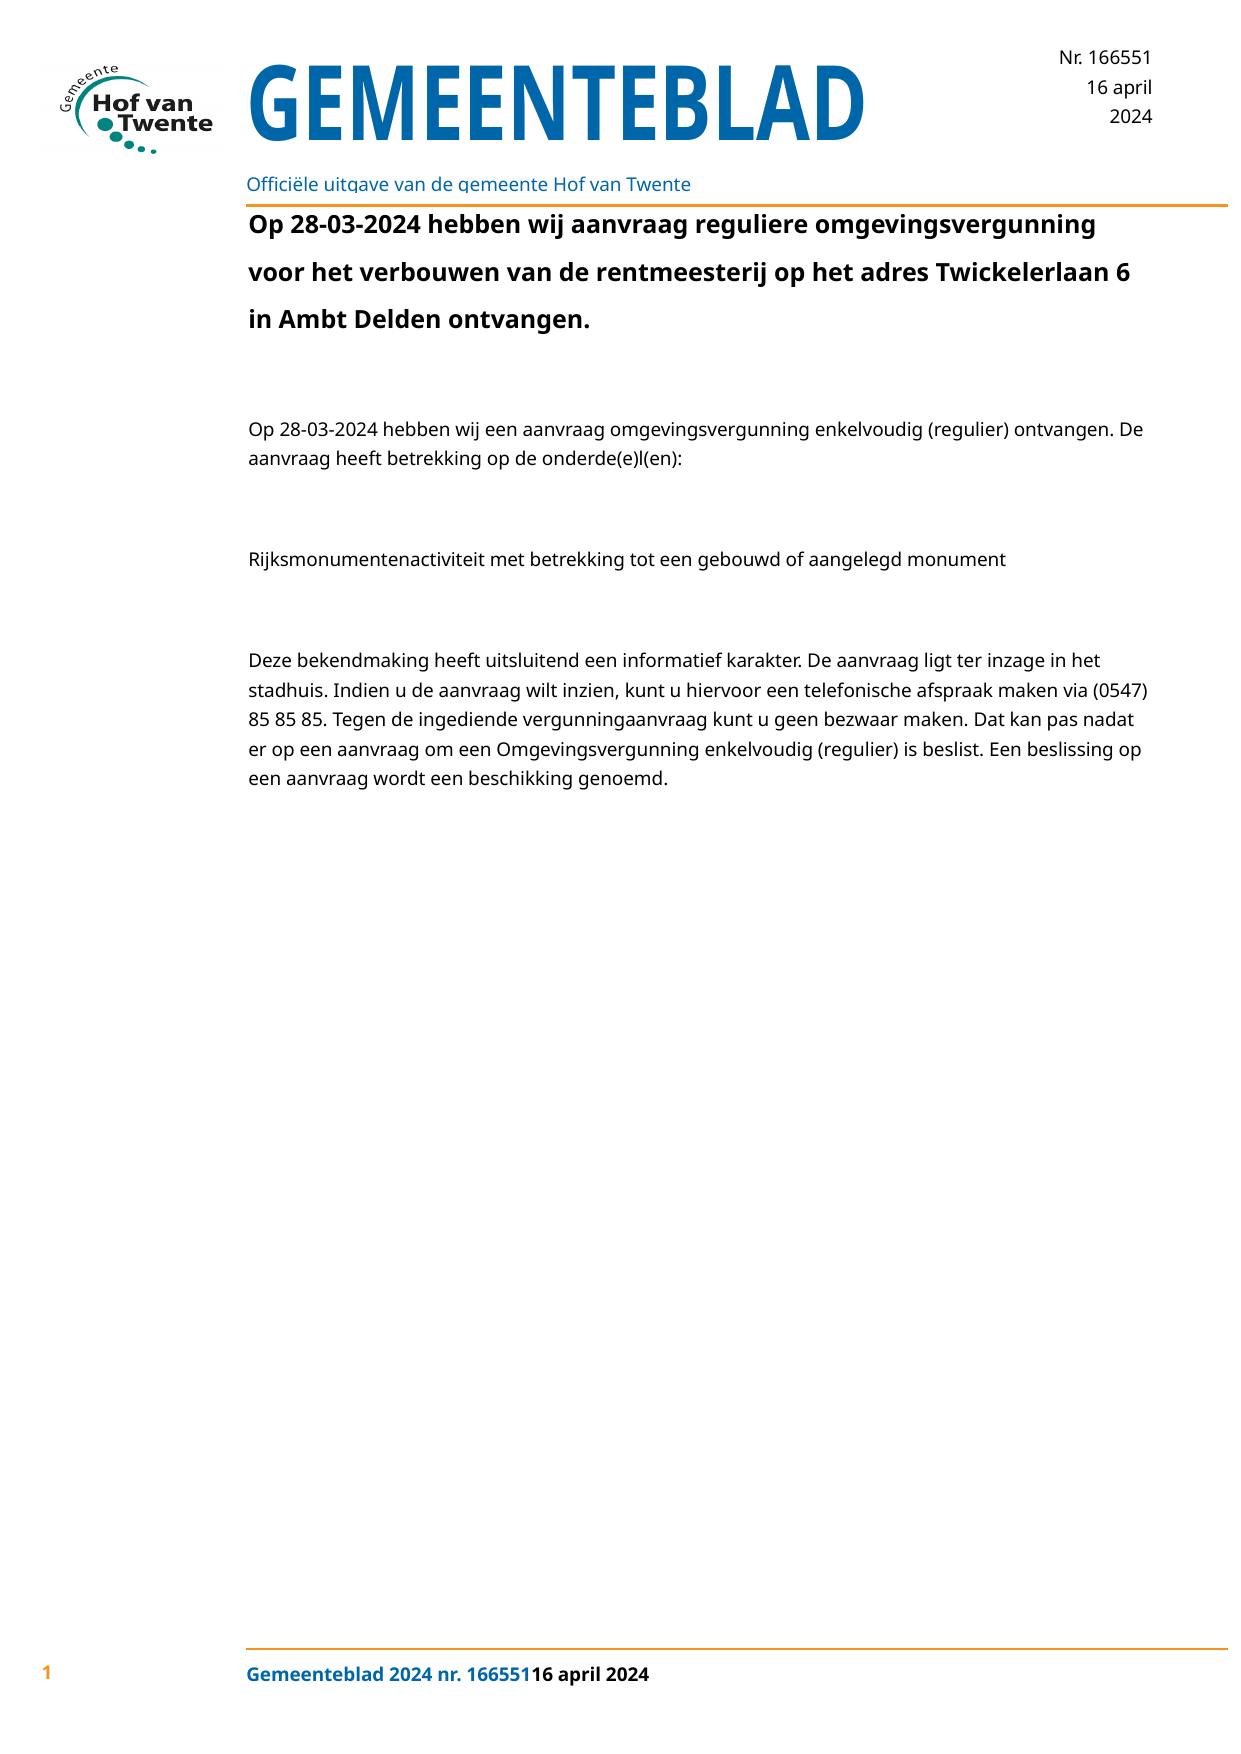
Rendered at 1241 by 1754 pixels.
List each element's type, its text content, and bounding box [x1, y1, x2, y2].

text Op 28-03-2024 hebben wij aanvraag reguliere omgevingsvergunning voor het verbouwen van de rentmeesterij op het adres Twickelerlaan 6 in Ambt Delden ontvangen. [248, 207, 1152, 336]
picture [41, 47, 231, 172]
text Op 28-03-2024 hebben wij een aanvraag omgevingsvergunning enkelvoudig (regulier) ontvangen. De aanvraag heeft betrekking op de onderde(e)l(en): [248, 416, 1152, 471]
text Rijksmonumentenactiviteit met betrekking tot een gebouwd of aangelegd monument [248, 546, 1152, 572]
text Deze bekendmaking heeft uitsluitend een informatief karakter. De aanvraag ligt ter inzage in het stadhuis. Indien u de aanvraag wilt inzien, kunt u hiervoor een telefonische afspraak maken via (0547) 85 85 85. Tegen de ingediende vergunningaanvraag kunt u geen bezwaar maken. Dat kan pas nadat er op een aanvraag om een Omgevingsvergunning enkelvoudig (regulier) is beslist. Een beslissing op een aanvraag wordt een beschikking genoemd. [248, 647, 1152, 791]
